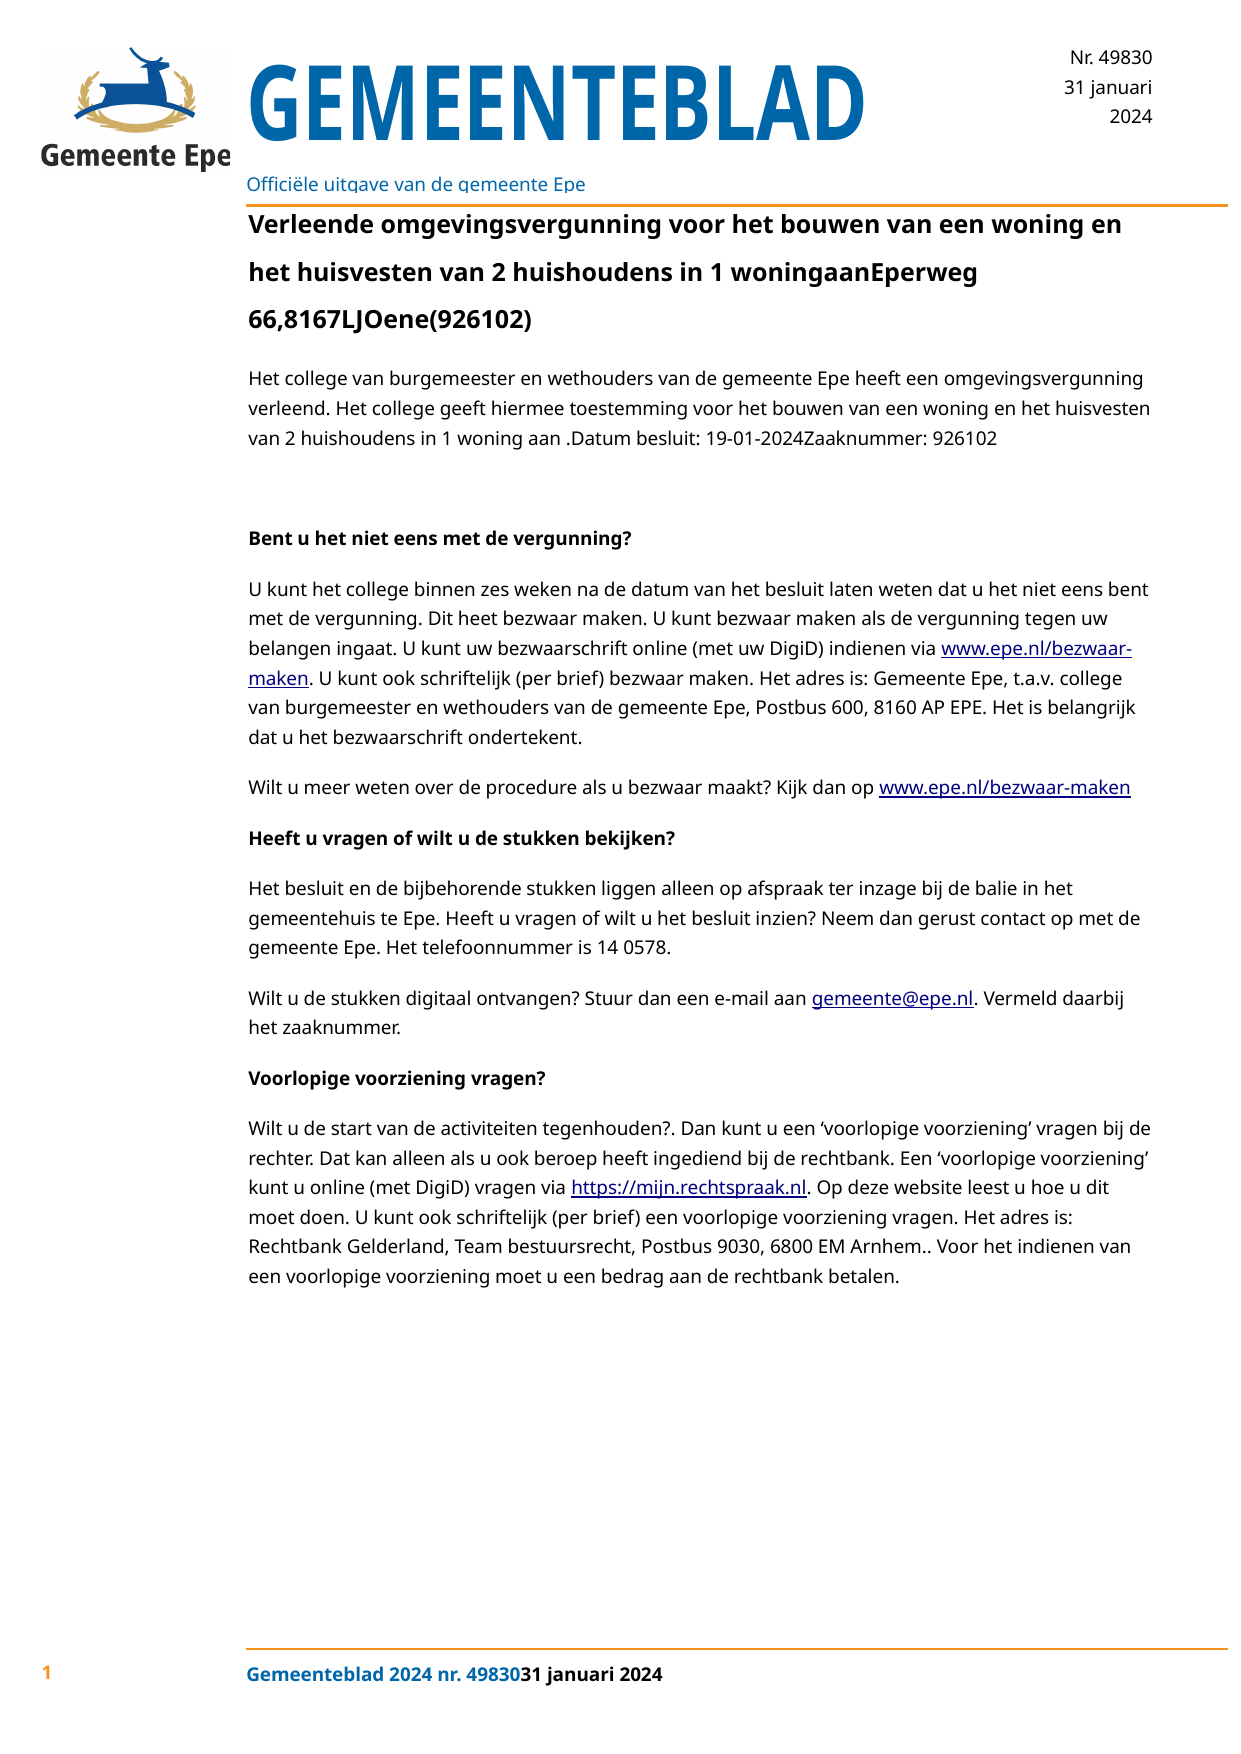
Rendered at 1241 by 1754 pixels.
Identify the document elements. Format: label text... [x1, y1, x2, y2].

text Bent u het niet eens met de vergunning? [248, 526, 1152, 551]
text Wilt u meer weten over de procedure als u bezwaar maakt? Kijk dan op www.epe.nl/bezwaar-maken [248, 774, 1152, 800]
picture [41, 47, 231, 172]
text Verleende omgevingsvergunning voor het bouwen van een woning en het huisvesten van 2 huishoudens in 1 woningaanEperweg 66,8167LJOene(926102) [248, 207, 1152, 336]
text Het college van burgemeester en wethouders van de gemeente Epe heeft een omgevingsvergunning verleend. Het college geeft hiermee toestemming voor het bouwen van een woning en het huisvesten van 2 huishoudens in 1 woning aan .Datum besluit: 19-01-2024Zaaknummer: 926102 [248, 366, 1152, 450]
text Het besluit en de bijbehorende stukken liggen alleen op afspraak ter inzage bij de balie in het gemeentehuis te Epe. Heeft u vragen of wilt u het besluit inzien? Neem dan gerust contact op met de gemeente Epe. Het telefoonnummer is 14 0578. [248, 875, 1152, 960]
text U kunt het college binnen zes weken na de datum van het besluit laten weten dat u het niet eens bent met de vergunning. Dit heet bezwaar maken. U kunt bezwaar maken als de vergunning tegen uw belangen ingaat. U kunt uw bezwaarschrift online (met uw DigiD) indienen via www.epe.nl/bezwaar-maken. U kunt ook schriftelijk (per brief) bezwaar maken. Het adres is: Gemeente Epe, t.a.v. college van burgemeester en wethouders van de gemeente Epe, Postbus 600, 8160 AP EPE. Het is belangrijk dat u het bezwaarschrift ondertekent. [248, 576, 1152, 749]
text Heeft u vragen of wilt u de stukken bekijken? [248, 825, 1152, 850]
text Wilt u de start van de activiteiten tegenhouden?. Dan kunt u een ‘voorlopige voorziening’ vragen bij de rechter. Dat kan alleen als u ook beroep heeft ingediend bij de rechtbank. Een ‘voorlopige voorziening’ kunt u online (met DigiD) vragen via https://mijn.rechtspraak.nl. Op deze website leest u hoe u dit moet doen. U kunt ook schriftelijk (per brief) een voorlopige voorziening vragen. Het adres is: Rechtbank Gelderland, Team bestuursrecht, Postbus 9030, 6800 EM Arnhem.. Voor het indienen van een voorlopige voorziening moet u een bedrag aan de rechtbank betalen. [248, 1115, 1152, 1289]
text Voorlopige voorziening vragen? [248, 1065, 1152, 1090]
text Wilt u de stukken digitaal ontvangen? Stuur dan een e-mail aan gemeente@epe.nl. Vermeld daarbij het zaaknummer. [248, 985, 1152, 1040]
